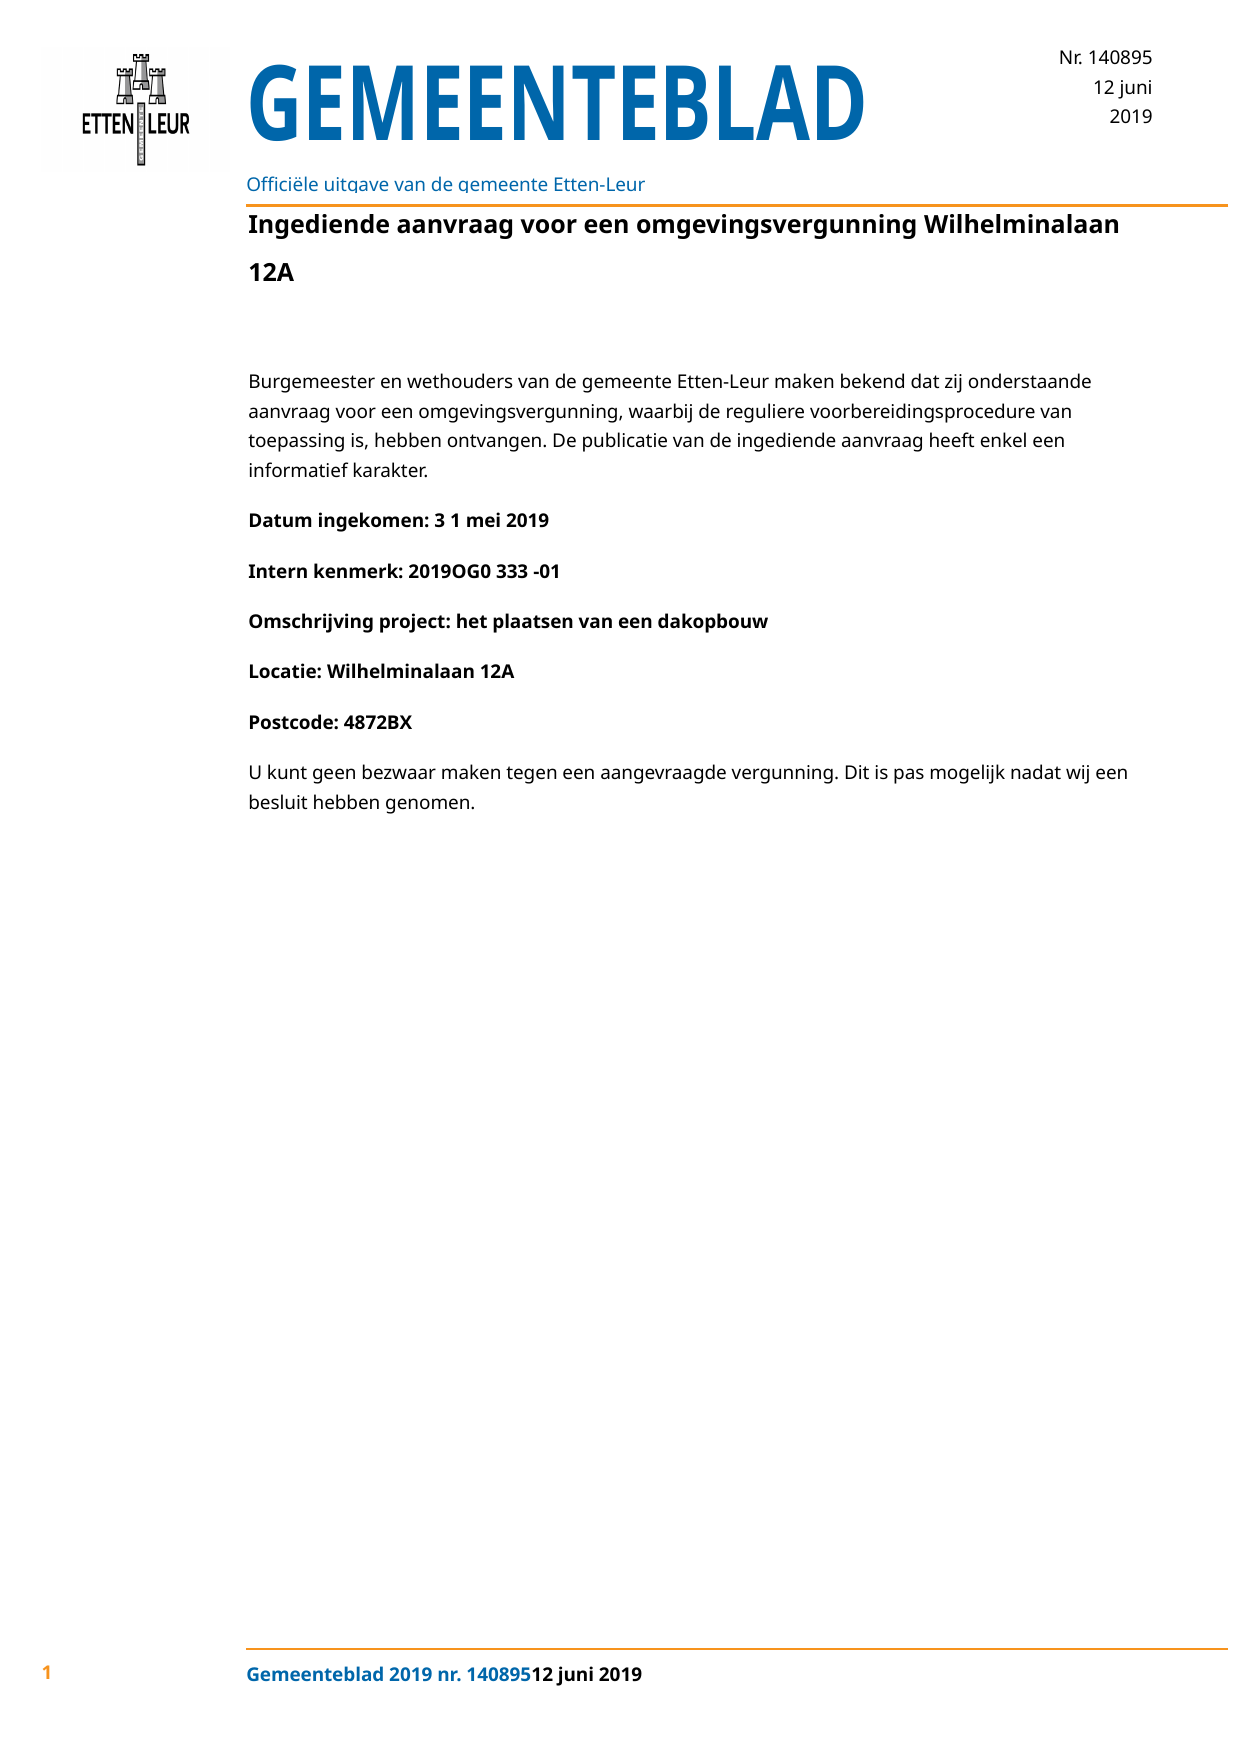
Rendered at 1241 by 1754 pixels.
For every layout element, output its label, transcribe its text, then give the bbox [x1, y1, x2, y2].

text Burgemeester en wethouders van de gemeente Etten-Leur maken bekend dat zij onderstaande aanvraag voor een omgevingsvergunning, waarbij de reguliere voorbereidingsprocedure van toepassing is, hebben ontvangen. De publicatie van de ingediende aanvraag heeft enkel een informatief karakter. [248, 368, 1152, 483]
text Omschrijving project: het plaatsen van een dakopbouw [248, 608, 1152, 634]
text Locatie: Wilhelminalaan 12A [248, 659, 1152, 684]
text Intern kenmerk: 2019OG0 333 -01 [248, 558, 1152, 584]
text Ingediende aanvraag voor een omgevingsvergunning Wilhelminalaan 12A [248, 207, 1152, 288]
text Postcode: 4872BX [248, 709, 1152, 735]
text U kunt geen bezwaar maken tegen een aangevraagde vergunning. Dit is pas mogelijk nadat wij een besluit hebben genomen. [248, 759, 1152, 815]
text Datum ingekomen: 3 1 mei 2019 [248, 507, 1152, 533]
picture [41, 47, 231, 172]
